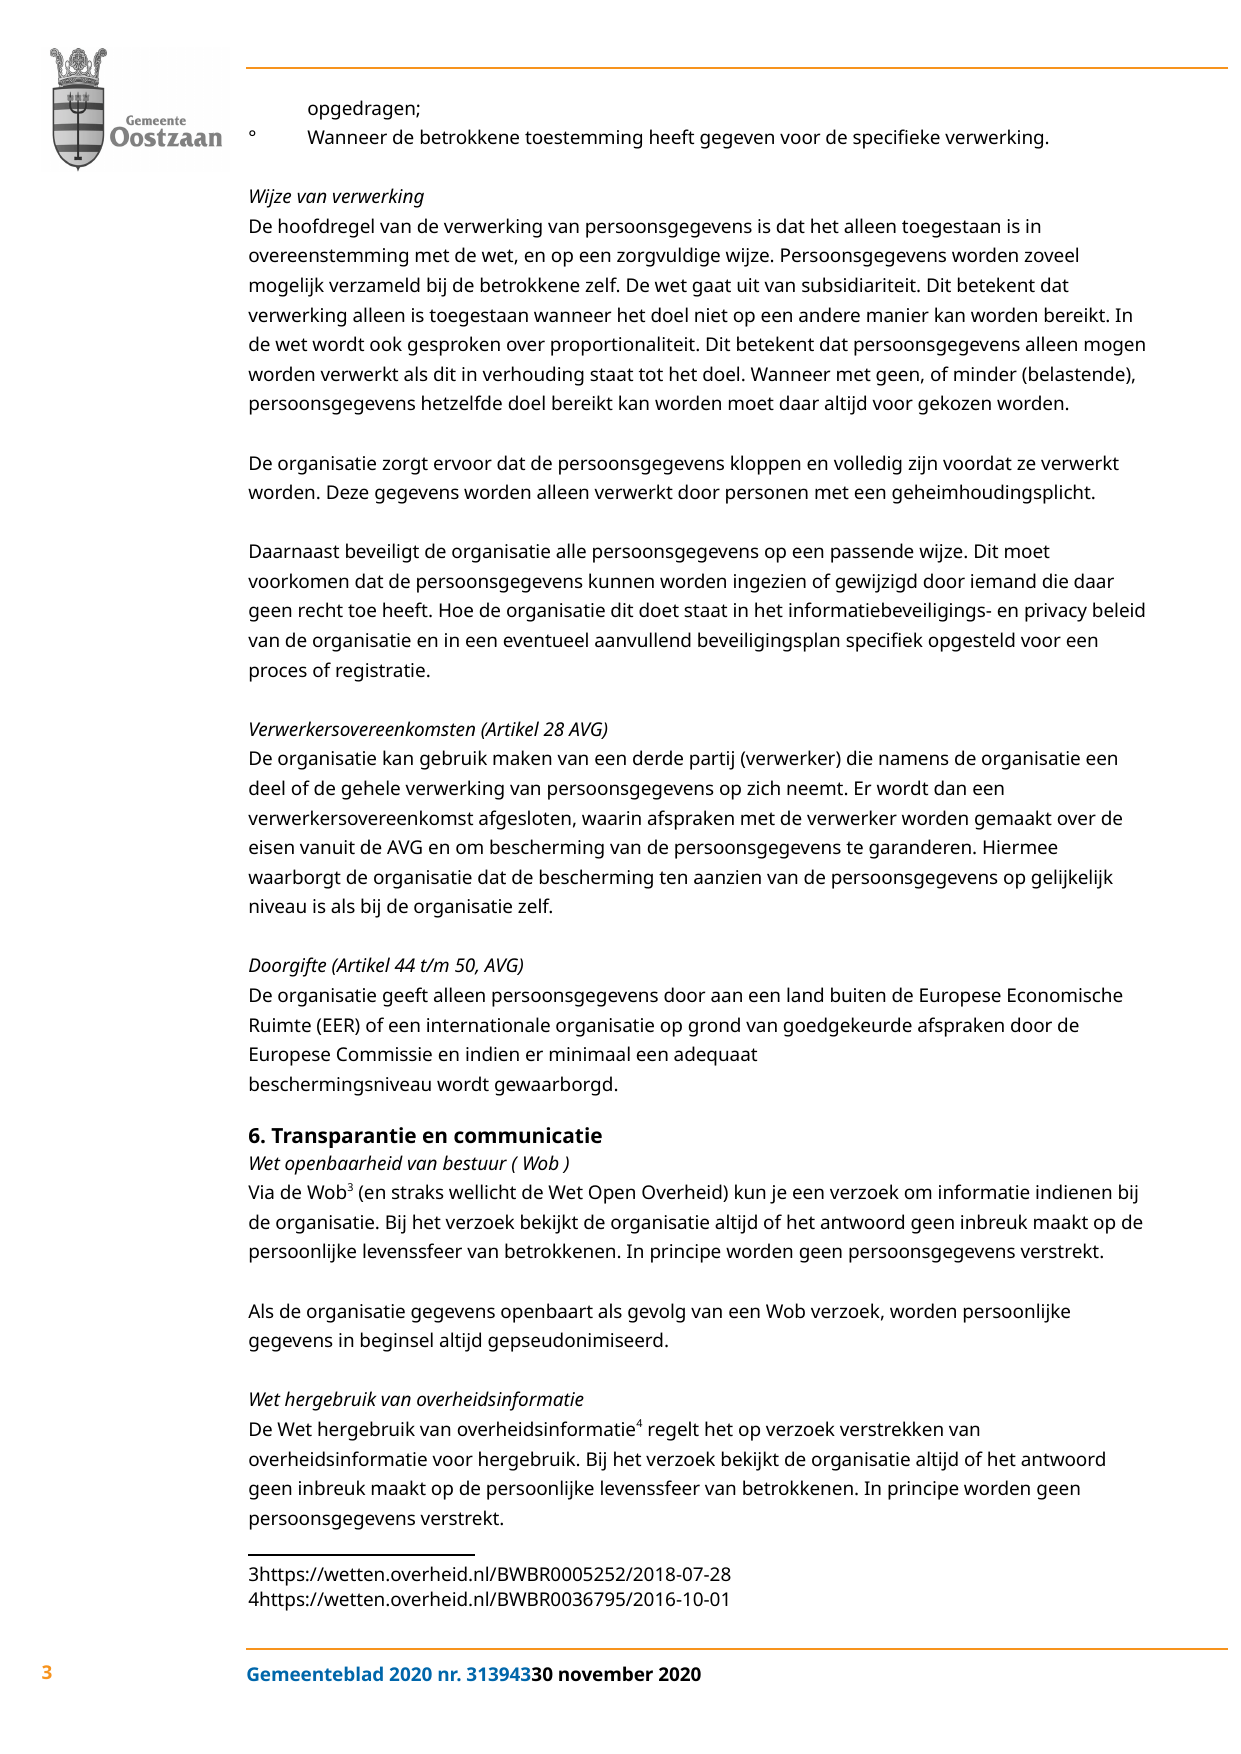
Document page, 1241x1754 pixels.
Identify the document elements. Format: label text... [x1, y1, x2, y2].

text Als de organisatie gegevens openbaart als gevolg van een Wob verzoek, worden persoonlijke gegevens in beginsel altijd gepseudonimiseerd. [248, 1298, 1152, 1353]
text De hoofdregel van de verwerking van persoonsgegevens is dat het alleen toegestaan is in overeenstemming met de wet, en op een zorgvuldige wijze. Persoonsgegevens worden zoveel mogelijk verzameld bij de betrokkene zelf. De wet gaat uit van subsidiariteit. Dit betekent dat verwerking alleen is toegestaan wanneer het doel niet op een andere manier kan worden bereikt. In de wet wordt ook gesproken over proportionaliteit. Dit betekent dat persoonsgegevens alleen mogen worden verwerkt als dit in verhouding staat tot het doel. Wanneer met geen, of minder (belastende), persoonsgegevens hetzelfde doel bereikt kan worden moet daar altijd voor gekozen worden. [248, 213, 1152, 416]
list Wanneer de betrokkene toestemming heeft gegeven voor de specifieke verwerking. [248, 124, 1152, 150]
list opgedragen; [248, 95, 1152, 121]
text De Wet hergebruik van overheidsinformatie regelt het op verzoek verstrekken van overheidsinformatie voor hergebruik. Bij het verzoek bekijkt de organisatie altijd of het antwoord geen inbreuk maakt op de persoonlijke levenssfeer van betrokkenen. In principe worden geen persoonsgegevens verstrekt. [248, 1416, 1152, 1531]
text Via de Wob (en straks wellicht de Wet Open Overheid) kun je een verzoek om informatie indienen bij de organisatie. Bij het verzoek bekijkt de organisatie altijd of het antwoord geen inbreuk maakt op de persoonlijke levenssfeer van betrokkenen. In principe worden geen persoonsgegevens verstrekt. [248, 1179, 1152, 1264]
text Wet hergebruik van overheidsinformatie [248, 1387, 1152, 1412]
text Verwerkersovereenkomsten (Artikel 28 AVG) [248, 716, 1152, 742]
text https://wetten.overheid.nl/BWBR0036795/2016-10-01 [248, 1586, 1152, 1612]
text Wet openbaarheid van bestuur ( Wob ) [248, 1150, 1152, 1176]
picture [41, 47, 231, 172]
text De organisatie geeft alleen persoonsgegevens door aan een land buiten de Europese Economische Ruimte (EER) of een internationale organisatie op grond van goedgekeurde afspraken door de Europese Commissie en indien er minimaal een adequaat [248, 982, 1152, 1067]
text De organisatie zorgt ervoor dat de persoonsgegevens kloppen en volledig zijn voordat ze verwerkt worden. Deze gegevens worden alleen verwerkt door personen met een geheimhoudingsplicht. [248, 450, 1152, 505]
text beschermingsniveau wordt gewaarborgd. [248, 1071, 1152, 1097]
text Daarnaast beveiligt de organisatie alle persoonsgegevens op een passende wijze. Dit moet voorkomen dat de persoonsgegevens kunnen worden ingezien of gewijzigd door iemand die daar geen recht toe heeft. Hoe de organisatie dit doet staat in het informatiebeveiligings- en privacy beleid van de organisatie en in een eventueel aanvullend beveiligingsplan specifiek opgesteld voor een proces of registratie. [248, 538, 1152, 683]
text 6. Transparantie en communicatie [248, 1121, 1152, 1150]
text Doorgifte (Artikel 44 t/m 50, AVG) [248, 953, 1152, 978]
text https://wetten.overheid.nl/BWBR0005252/2018-07-28 [248, 1561, 1152, 1586]
text Wijze van verwerking [248, 183, 1152, 209]
text De organisatie kan gebruik maken van een derde partij (verwerker) die namens de organisatie een deel of de gehele verwerking van persoonsgegevens op zich neemt. Er wordt dan een verwerkersovereenkomst afgesloten, waarin afspraken met de verwerker worden gemaakt over de eisen vanuit de AVG en om bescherming van de persoonsgegevens te garanderen. Hiermee waarborgt de organisatie dat de bescherming ten aanzien van de persoonsgegevens op gelijkelijk niveau is als bij de organisatie zelf. [248, 746, 1152, 919]
